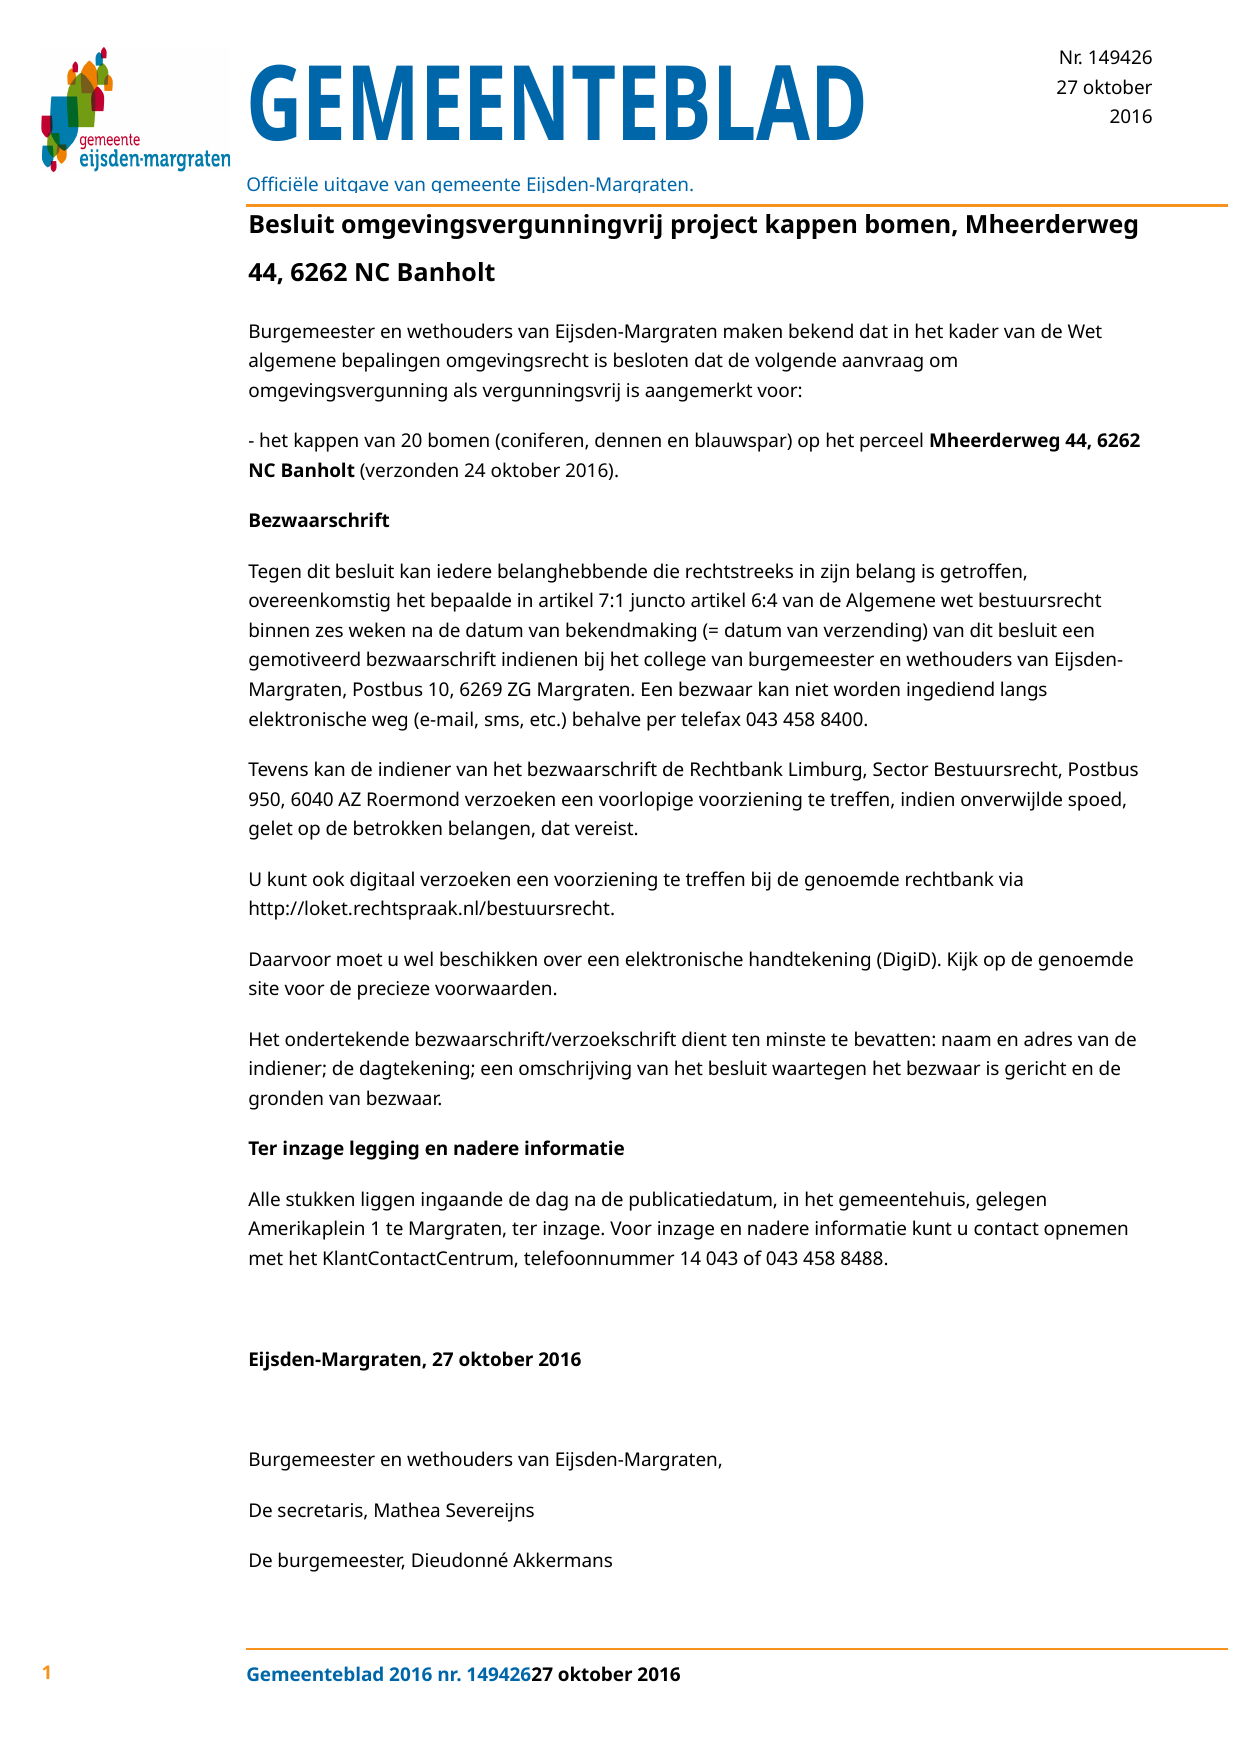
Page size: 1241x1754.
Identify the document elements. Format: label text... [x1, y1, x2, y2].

text Burgemeester en wethouders van Eijsden-Margraten, [248, 1447, 1152, 1472]
text Alle stukken liggen ingaande de dag na de publicatiedatum, in het gemeentehuis, gelegen Amerikaplein 1 te Margraten, ter inzage. Voor inzage en nadere informatie kunt u contact opnemen met het KlantContactCentrum, telefoonnummer 14 043 of 043 458 8488. [248, 1186, 1152, 1271]
text - het kappen van 20 bomen (coniferen, dennen en blauwspar) op het perceel Mheerderweg 44, 6262 NC Banholt (verzonden 24 oktober 2016). [248, 427, 1152, 483]
text Burgemeester en wethouders van Eijsden-Margraten maken bekend dat in het kader van de Wet algemene bepalingen omgevingsrecht is besloten dat de volgende aanvraag om omgevingsvergunning als vergunningsvrij is aangemerkt voor: [248, 318, 1152, 403]
text Tevens kan de indiener van het bezwaarschrift de Rechtbank Limburg, Sector Bestuursrecht, Postbus 950, 6040 AZ Roermond verzoeken een voorlopige voorziening te treffen, indien onverwijlde spoed, gelet op de betrokken belangen, dat vereist. [248, 756, 1152, 841]
text De secretaris, Mathea Severeijns [248, 1497, 1152, 1523]
text Besluit omgevingsvergunningvrij project kappen bomen, Mheerderweg 44, 6262 NC Banholt [248, 207, 1152, 288]
text Het ondertekende bezwaarschrift/verzoekschrift dient ten minste te bevatten: naam en adres van de indiener; de dagtekening; een omschrijving van het besluit waartegen het bezwaar is gericht en de gronden van bezwaar. [248, 1026, 1152, 1111]
text Eijsden-Margraten, 27 oktober 2016 [248, 1346, 1152, 1372]
text De burgemeester, Dieudonné Akkermans [248, 1547, 1152, 1573]
text Daarvoor moet u wel beschikken over een elektronische handtekening (DigiD). Kijk op de genoemde site voor de precieze voorwaarden. [248, 946, 1152, 1001]
text Bezwaarschrift [248, 507, 1152, 533]
text Ter inzage legging en nadere informatie [248, 1135, 1152, 1161]
text U kunt ook digitaal verzoeken een voorziening te treffen bij de genoemde rechtbank via http://loket.rechtspraak.nl/bestuursrecht. [248, 866, 1152, 921]
text Tegen dit besluit kan iedere belanghebbende die rechtstreeks in zijn belang is getroffen, overeenkomstig het bepaalde in artikel 7:1 juncto artikel 6:4 van de Algemene wet bestuursrecht binnen zes weken na de datum van bekendmaking (= datum van verzending) van dit besluit een gemotiveerd bezwaarschrift indienen bij het college van burgemeester en wethouders van Eijsden-Margraten, Postbus 10, 6269 ZG Margraten. Een bezwaar kan niet worden ingediend langs elektronische weg (e-mail, sms, etc.) behalve per telefax 043 458 8400. [248, 558, 1152, 732]
picture [41, 47, 231, 172]
